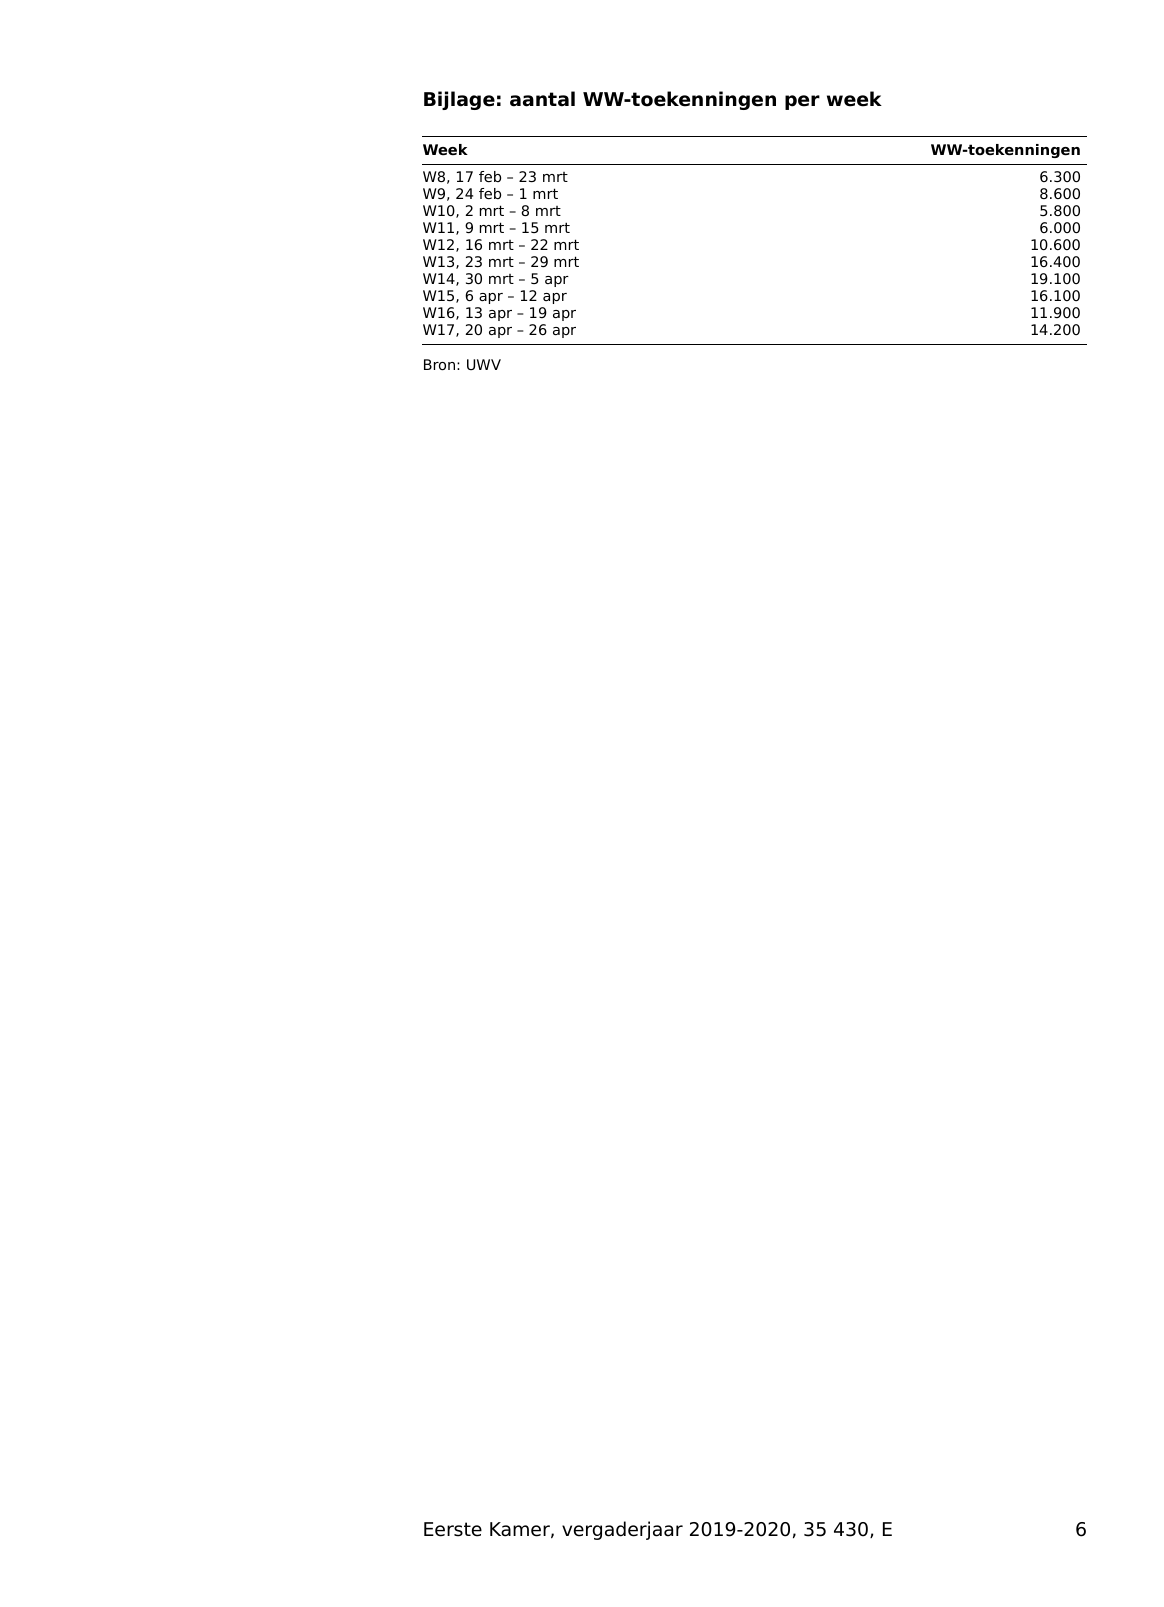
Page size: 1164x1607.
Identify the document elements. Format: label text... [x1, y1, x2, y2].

subtitle Bijlage: aantal WW-toekenningen per week [77, 89, 1087, 111]
table_cell W15, 6 apr – 12 apr [422, 288, 754, 305]
table_cell W16, 13 apr – 19 apr [422, 305, 754, 322]
table_cell W13, 23 mrt – 29 mrt [422, 254, 754, 271]
table_cell W12, 16 mrt – 22 mrt [422, 237, 754, 254]
table_cell W14, 30 mrt – 5 apr [422, 271, 754, 288]
table_cell W8, 17 feb – 23 mrt [422, 165, 754, 186]
table_header Week [422, 137, 754, 163]
table_cell 10.600 [754, 237, 1087, 254]
table_cell 19.100 [754, 271, 1087, 288]
table_cell 8.600 [754, 186, 1087, 203]
table_cell W10, 2 mrt – 8 mrt [422, 203, 754, 220]
table_cell W17, 20 apr – 26 apr [422, 322, 754, 344]
table_cell 6.300 [754, 165, 1087, 186]
table_cell 6.000 [754, 220, 1087, 237]
table_cell W9, 24 feb – 1 mrt [422, 186, 754, 203]
table_cell 11.900 [754, 305, 1087, 322]
table_cell W11, 9 mrt – 15 mrt [422, 220, 754, 237]
table_cell 14.200 [754, 322, 1087, 344]
table_cell 16.100 [754, 288, 1087, 305]
table_header WW-toekenningen [754, 137, 1087, 163]
table_cell 16.400 [754, 254, 1087, 271]
table_cell 5.800 [754, 203, 1087, 220]
table_cell Bron: UWV [422, 345, 1087, 373]
